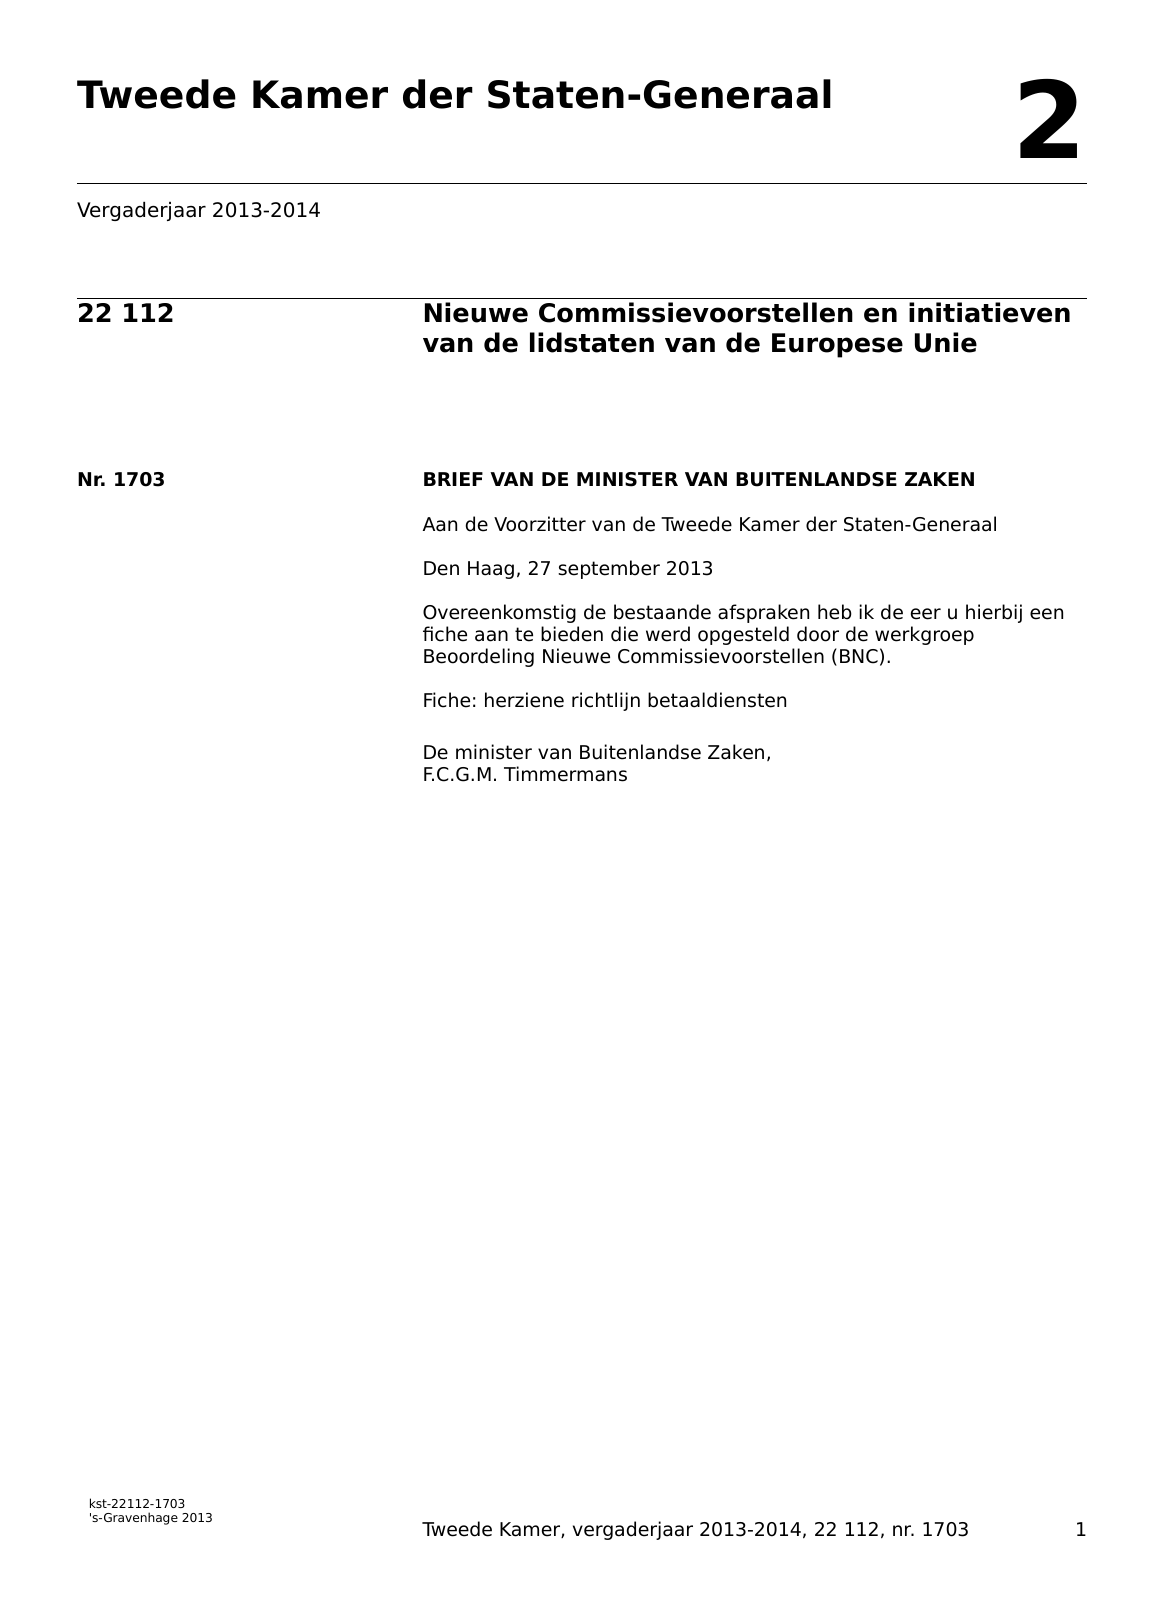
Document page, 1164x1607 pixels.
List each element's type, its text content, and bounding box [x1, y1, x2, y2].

text kst-22112-1703 [88, 1497, 323, 1511]
text Den Haag, 27 september 2013 [422, 558, 1087, 580]
subtitle Nr. 1703 BRIEF VAN DE MINISTER VAN BUITENLANDSE ZAKEN [77, 469, 1087, 491]
table_cell Vergaderjaar 2013-2014 [77, 184, 1087, 298]
text 's-Gravenhage 2013 [88, 1511, 323, 1525]
table_header 2 [886, 59, 1087, 183]
text Overeenkomstig de bestaande afspraken heb ik de eer u hierbij een fiche aan te bieden die werd opgesteld door de werkgroep Beoordeling Nieuwe Commissievoorstellen (BNC). [422, 602, 1087, 668]
text De minister van Buitenlandse Zaken, F.C.G.M. Timmermans [422, 742, 1087, 786]
table_header Tweede Kamer der Staten-Generaal [77, 59, 886, 183]
text Fiche: herziene richtlijn betaaldiensten [422, 690, 1087, 712]
subtitle 22 112 Nieuwe Commissievoorstellen en initiatieven van de lidstaten van de Europese Unie [77, 299, 1087, 358]
text Aan de Voorzitter van de Tweede Kamer der Staten-Generaal [422, 513, 1087, 536]
